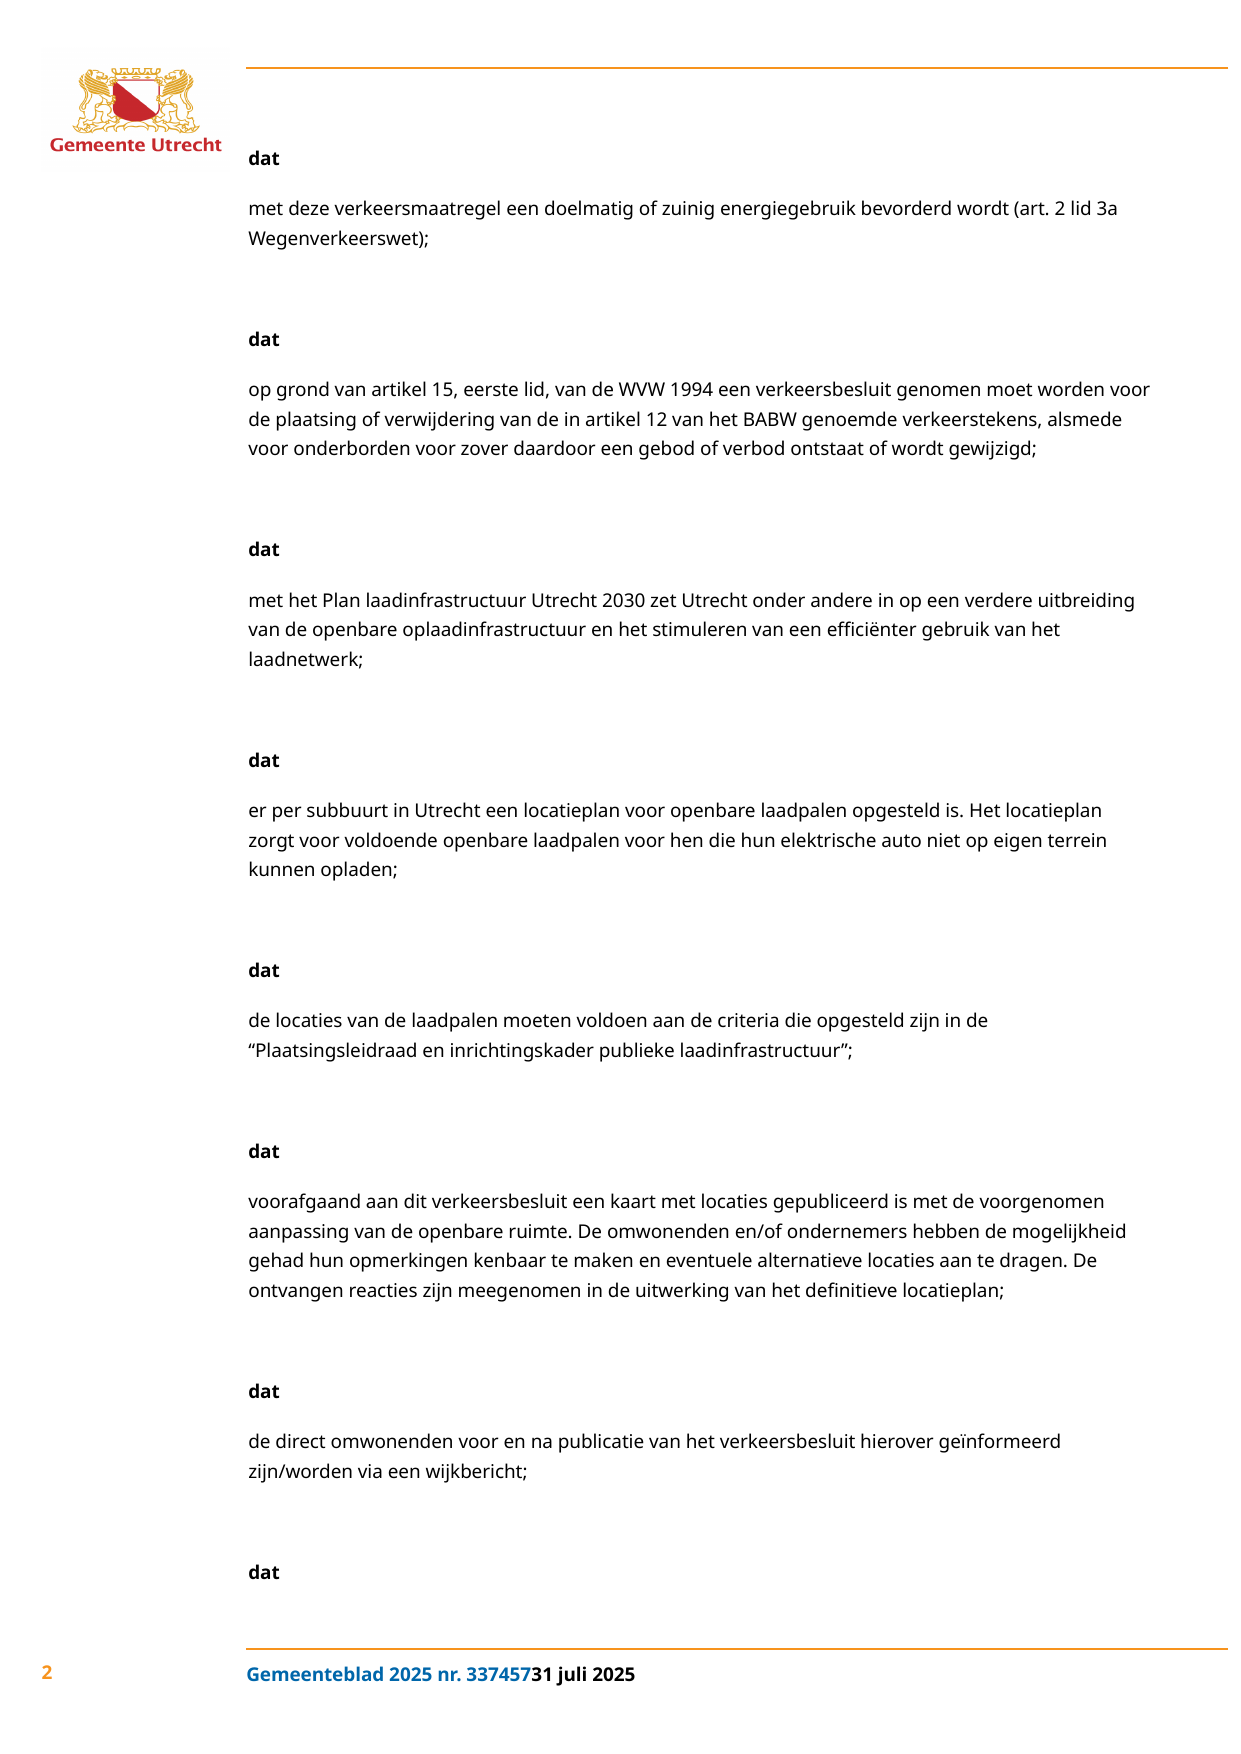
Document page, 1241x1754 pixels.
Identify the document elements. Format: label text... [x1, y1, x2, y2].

text dat [248, 326, 1152, 352]
text dat [248, 747, 1152, 773]
text dat [248, 1138, 1152, 1164]
text dat [248, 1378, 1152, 1404]
text dat [248, 957, 1152, 983]
text de direct omwonenden voor en na publicatie van het verkeersbesluit hierover geïnformeerd zijn/worden via een wijkbericht; [248, 1428, 1152, 1484]
text met deze verkeersmaatregel een doelmatig of zuinig energiegebruik bevorderd wordt (art. 2 lid 3a Wegenverkeerswet); [248, 196, 1152, 251]
text er per subbuurt in Utrecht een locatieplan voor openbare laadpalen opgesteld is. Het locatieplan zorgt voor voldoende openbare laadpalen voor hen die hun elektrische auto niet op eigen terrein kunnen opladen; [248, 797, 1152, 882]
text dat [248, 145, 1152, 171]
text voorafgaand aan dit verkeersbesluit een kaart met locaties gepubliceerd is met de voorgenomen aanpassing van de openbare ruimte. De omwonenden en/of ondernemers hebben de mogelijkheid gehad hun opmerkingen kenbaar te maken en eventuele alternatieve locaties aan te dragen. De ontvangen reacties zijn meegenomen in de uitwerking van het definitieve locatieplan; [248, 1188, 1152, 1303]
text dat [248, 536, 1152, 562]
text op grond van artikel 15, eerste lid, van de WVW 1994 een verkeersbesluit genomen moet worden voor de plaatsing of verwijdering van de in artikel 12 van het BABW genoemde verkeerstekens, alsmede voor onderborden voor zover daardoor een gebod of verbod ontstaat of wordt gewijzigd; [248, 376, 1152, 461]
text met het Plan laadinfrastructuur Utrecht 2030 zet Utrecht onder andere in op een verdere uitbreiding van de openbare oplaadinfrastructuur en het stimuleren van een efficiënter gebruik van het laadnetwerk; [248, 587, 1152, 672]
text de locaties van de laadpalen moeten voldoen aan de criteria die opgesteld zijn in de “Plaatsingsleidraad en inrichtingskader publieke laadinfrastructuur”; [248, 1008, 1152, 1063]
picture [41, 47, 231, 172]
text dat [248, 1559, 1152, 1585]
